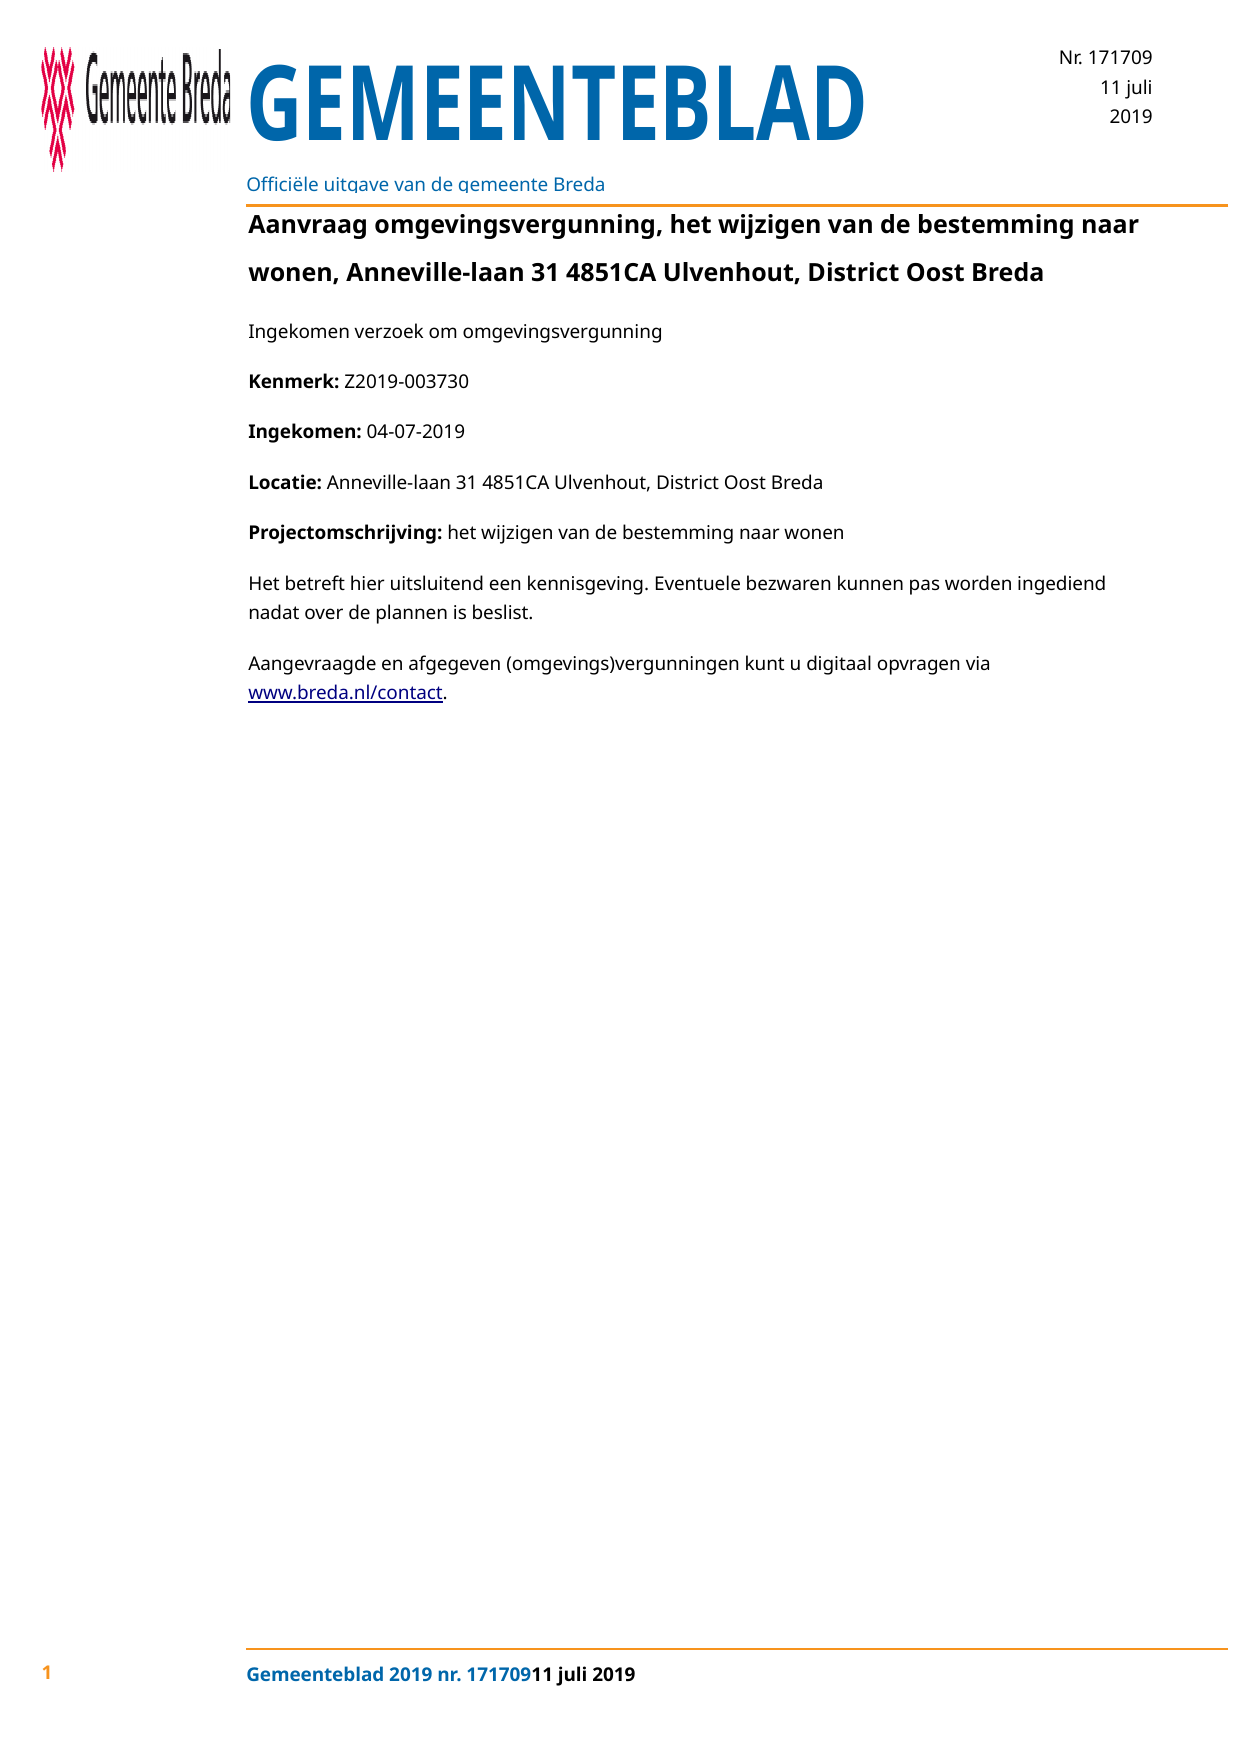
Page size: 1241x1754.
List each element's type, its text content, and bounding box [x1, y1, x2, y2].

text Locatie: Anneville-laan 31 4851CA Ulvenhout, District Oost Breda [248, 469, 1152, 495]
picture [41, 47, 231, 172]
text Kenmerk: Z2019-003730 [248, 368, 1152, 394]
text Ingekomen: 04-07-2019 [248, 419, 1152, 444]
text Het betreft hier uitsluitend een kennisgeving. Eventuele bezwaren kunnen pas worden ingediend nadat over de plannen is beslist. [248, 570, 1152, 625]
text Aangevraagde en afgegeven (omgevings)vergunningen kunt u digitaal opvragen via www.breda.nl/contact. [248, 650, 1152, 705]
text Ingekomen verzoek om omgevingsvergunning [248, 318, 1152, 344]
text Aanvraag omgevingsvergunning, het wijzigen van de bestemming naar wonen, Anneville-laan 31 4851CA Ulvenhout, District Oost Breda [248, 207, 1152, 288]
text Projectomschrijving: het wijzigen van de bestemming naar wonen [248, 519, 1152, 545]
